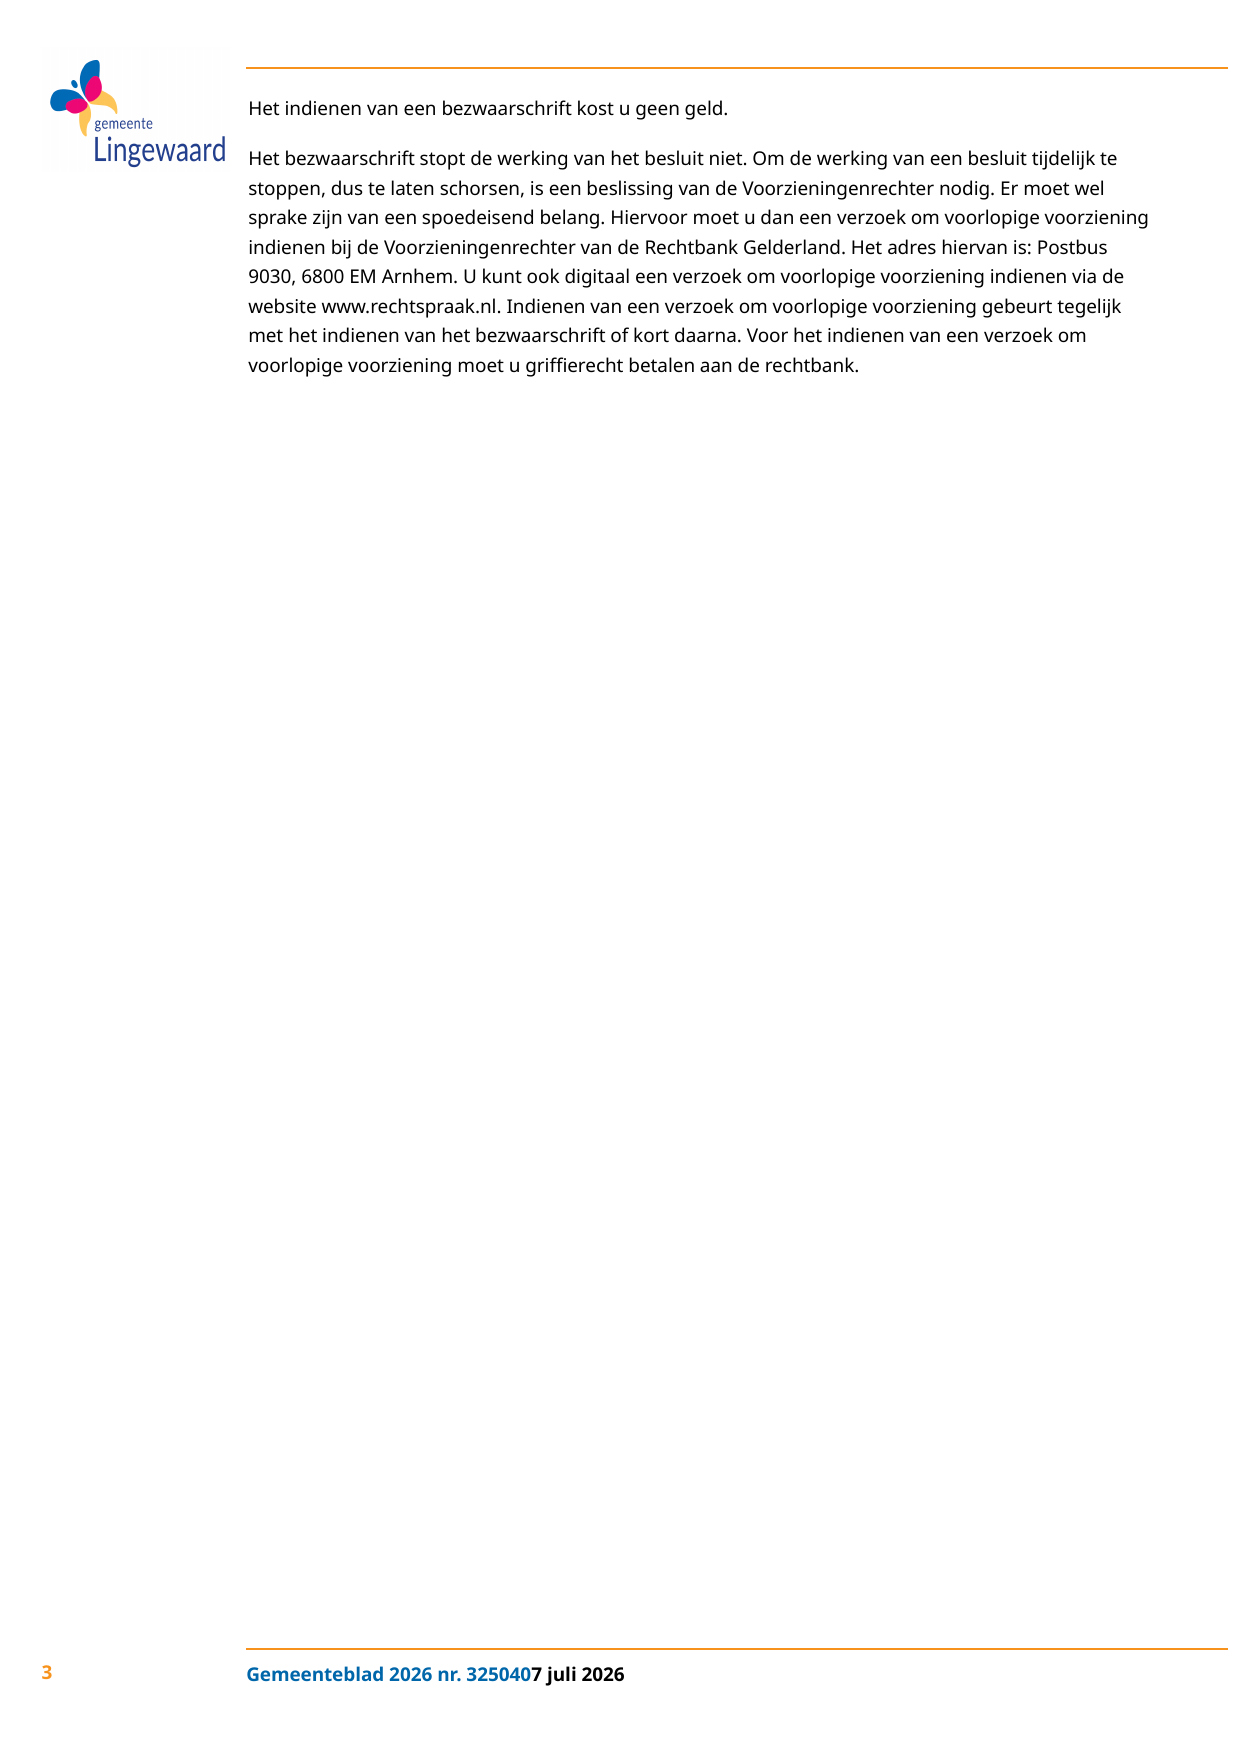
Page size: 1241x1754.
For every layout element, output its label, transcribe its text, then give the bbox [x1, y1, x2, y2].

text Het bezwaarschrift stopt de werking van het besluit niet. Om de werking van een besluit tijdelijk te stoppen, dus te laten schorsen, is een beslissing van de Voorzieningenrechter nodig. Er moet wel sprake zijn van een spoedeisend belang. Hiervoor moet u dan een verzoek om voorlopige voorziening indienen bij de Voorzieningenrechter van de Rechtbank Gelderland. Het adres hiervan is: Postbus 9030, 6800 EM Arnhem. U kunt ook digitaal een verzoek om voorlopige voorziening indienen via de website www.rechtspraak.nl. Indienen van een verzoek om voorlopige voorziening gebeurt tegelijk met het indienen van het bezwaarschrift of kort daarna. Voor het indienen van een verzoek om voorlopige voorziening moet u griffierecht betalen aan de rechtbank. [248, 145, 1152, 378]
text Het indienen van een bezwaarschrift kost u geen geld. [248, 95, 1152, 121]
picture [41, 47, 231, 172]
